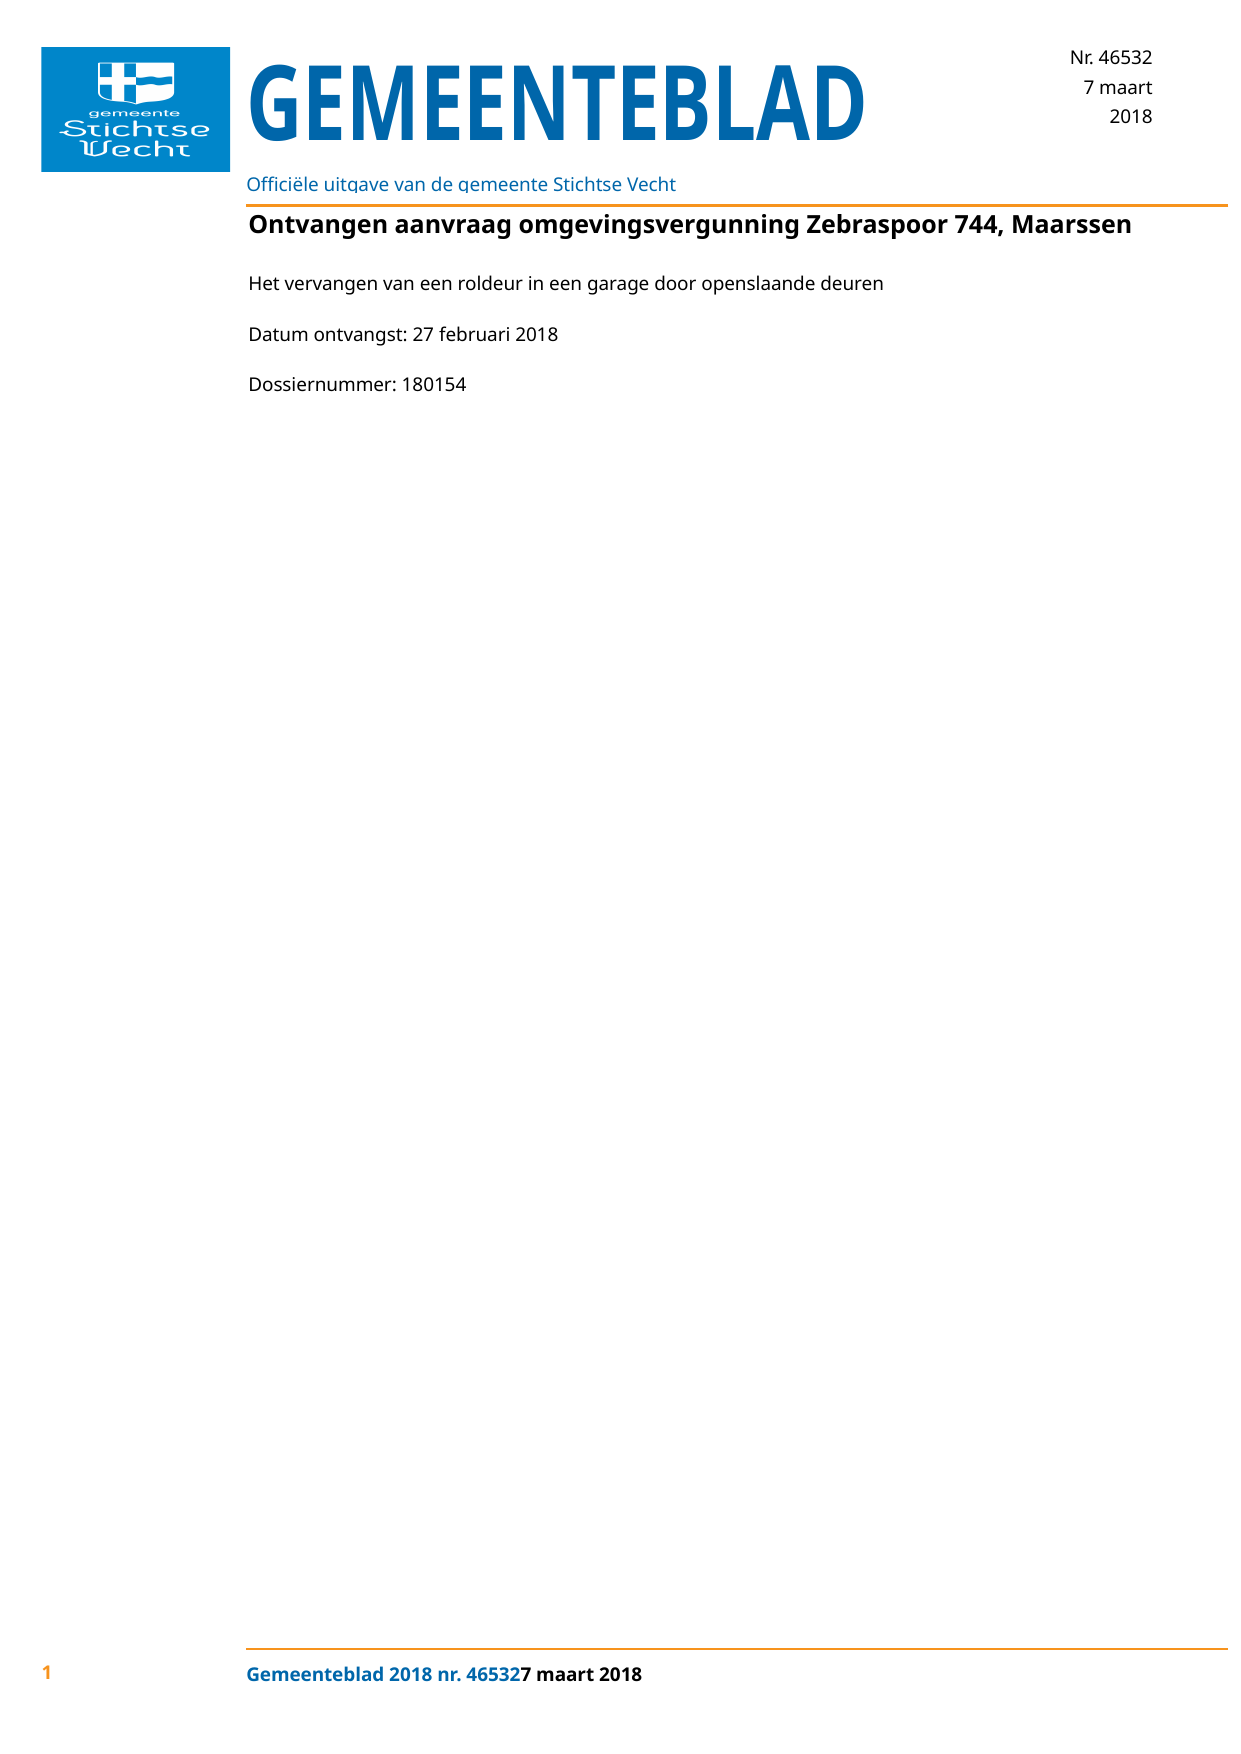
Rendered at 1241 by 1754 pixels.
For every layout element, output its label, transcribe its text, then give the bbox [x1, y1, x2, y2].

text Dossiernummer: 180154 [248, 371, 1152, 397]
text Ontvangen aanvraag omgevingsvergunning Zebraspoor 744, Maarssen [248, 207, 1152, 241]
picture [99, 63, 135, 101]
picture [137, 63, 174, 103]
text Het vervangen van een roldeur in een garage door openslaande deuren [248, 270, 1152, 296]
text Datum ontvangst: 27 februari 2018 [248, 321, 1152, 346]
